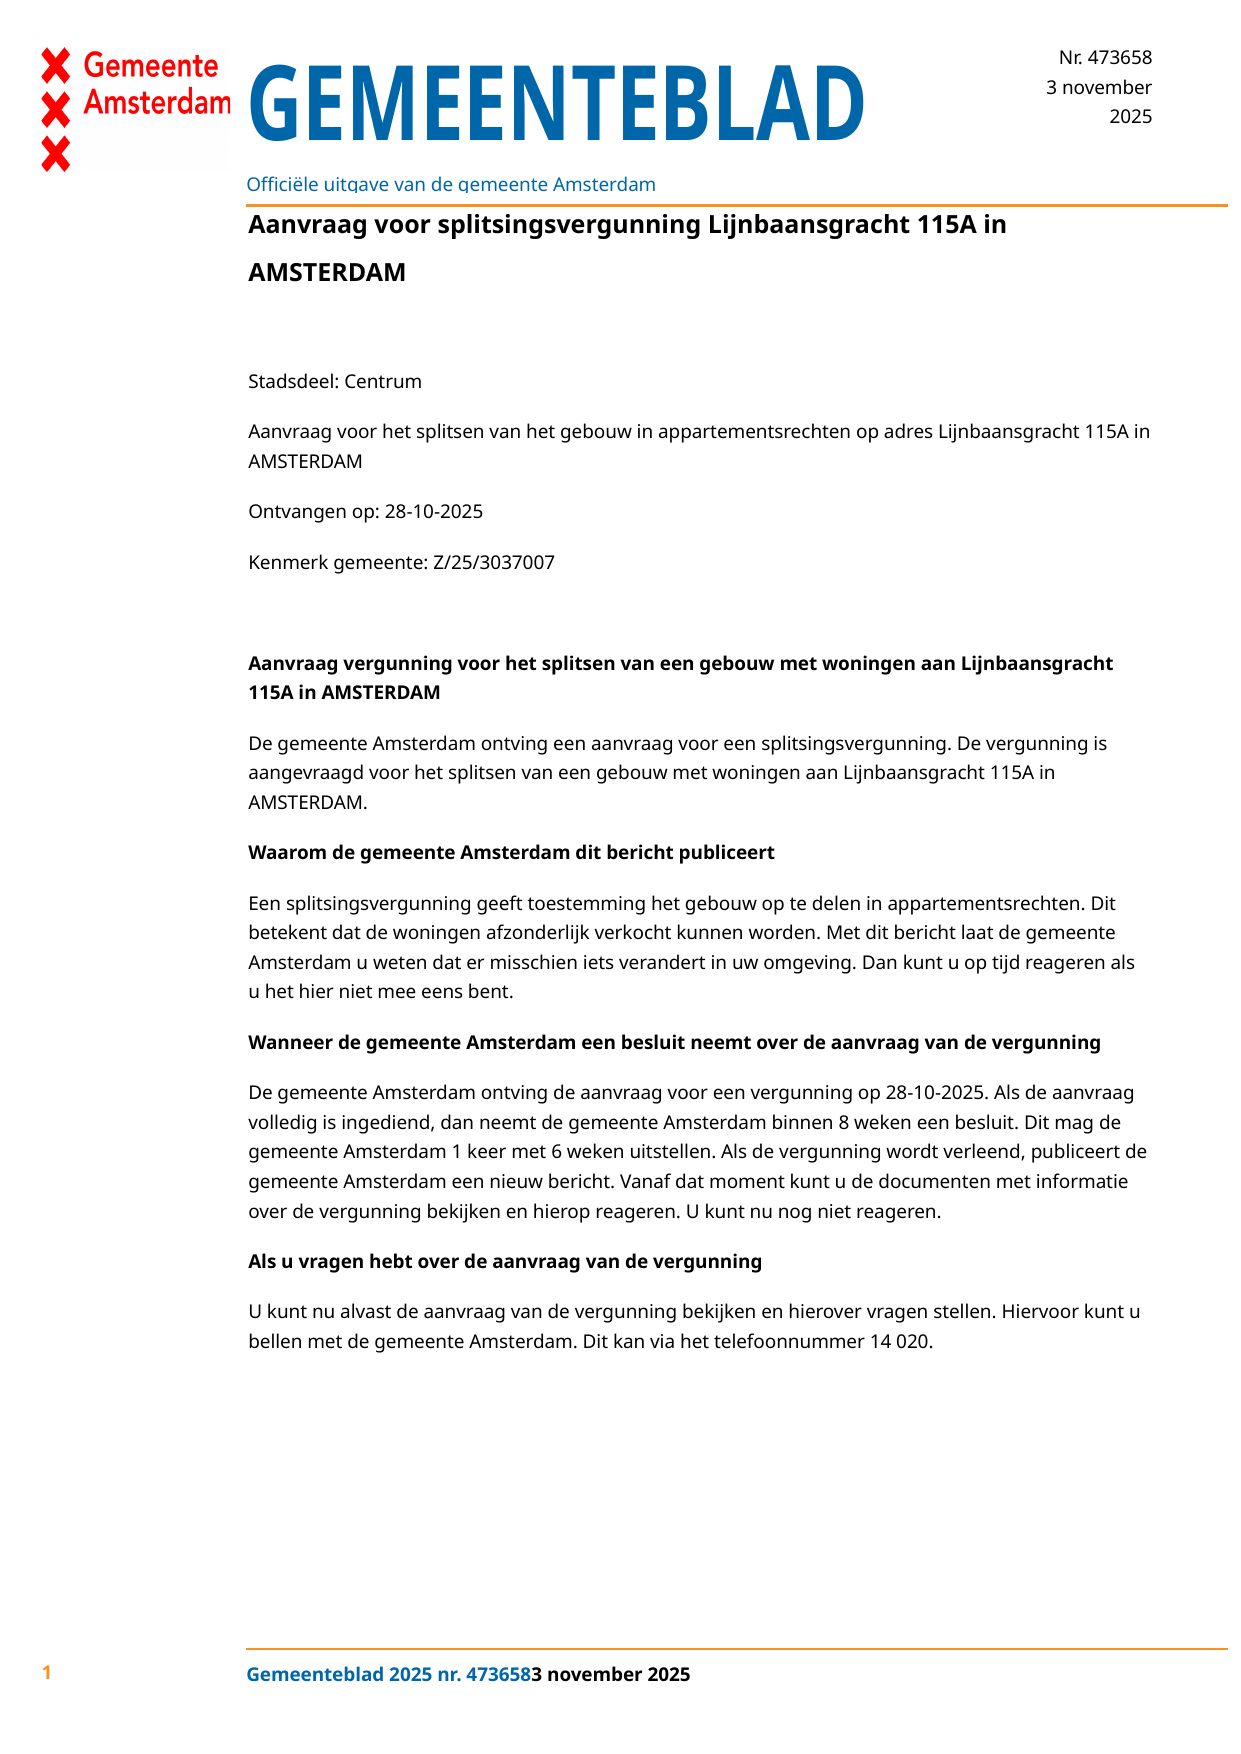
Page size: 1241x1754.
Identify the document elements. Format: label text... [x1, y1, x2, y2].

text Kenmerk gemeente: Z/25/3037007 [248, 549, 1152, 575]
picture [41, 47, 231, 172]
text Aanvraag voor splitsingsvergunning Lijnbaansgracht 115A in AMSTERDAM [248, 207, 1152, 288]
text Ontvangen op: 28-10-2025 [248, 499, 1152, 524]
text De gemeente Amsterdam ontving de aanvraag voor een vergunning op 28-10-2025. Als de aanvraag volledig is ingediend, dan neemt de gemeente Amsterdam binnen 8 weken een besluit. Dit mag de gemeente Amsterdam 1 keer met 6 weken uitstellen. Als de vergunning wordt verleend, publiceert de gemeente Amsterdam een nieuw bericht. Vanaf dat moment kunt u de documenten met informatie over de vergunning bekijken en hierop reageren. U kunt nu nog niet reageren. [248, 1079, 1152, 1224]
text De gemeente Amsterdam ontving een aanvraag voor een splitsingsvergunning. De vergunning is aangevraagd voor het splitsen van een gebouw met woningen aan Lijnbaansgracht 115A in AMSTERDAM. [248, 730, 1152, 815]
text Waarom de gemeente Amsterdam dit bericht publiceert [248, 839, 1152, 865]
text Als u vragen hebt over de aanvraag van de vergunning [248, 1248, 1152, 1274]
text Een splitsingsvergunning geeft toestemming het gebouw op te delen in appartementsrechten. Dit betekent dat de woningen afzonderlijk verkocht kunnen worden. Met dit bericht laat de gemeente Amsterdam u weten dat er misschien iets verandert in uw omgeving. Dan kunt u op tijd reageren als u het hier niet mee eens bent. [248, 890, 1152, 1004]
text Stadsdeel: Centrum [248, 368, 1152, 394]
text Wanneer de gemeente Amsterdam een besluit neemt over de aanvraag van de vergunning [248, 1029, 1152, 1055]
text Aanvraag voor het splitsen van het gebouw in appartementsrechten op adres Lijnbaansgracht 115A in AMSTERDAM [248, 419, 1152, 474]
text U kunt nu alvast de aanvraag van de vergunning bekijken en hierover vragen stellen. Hiervoor kunt u bellen met de gemeente Amsterdam. Dit kan via het telefoonnummer 14 020. [248, 1299, 1152, 1354]
text Aanvraag vergunning voor het splitsen van een gebouw met woningen aan Lijnbaansgracht 115A in AMSTERDAM [248, 650, 1152, 705]
